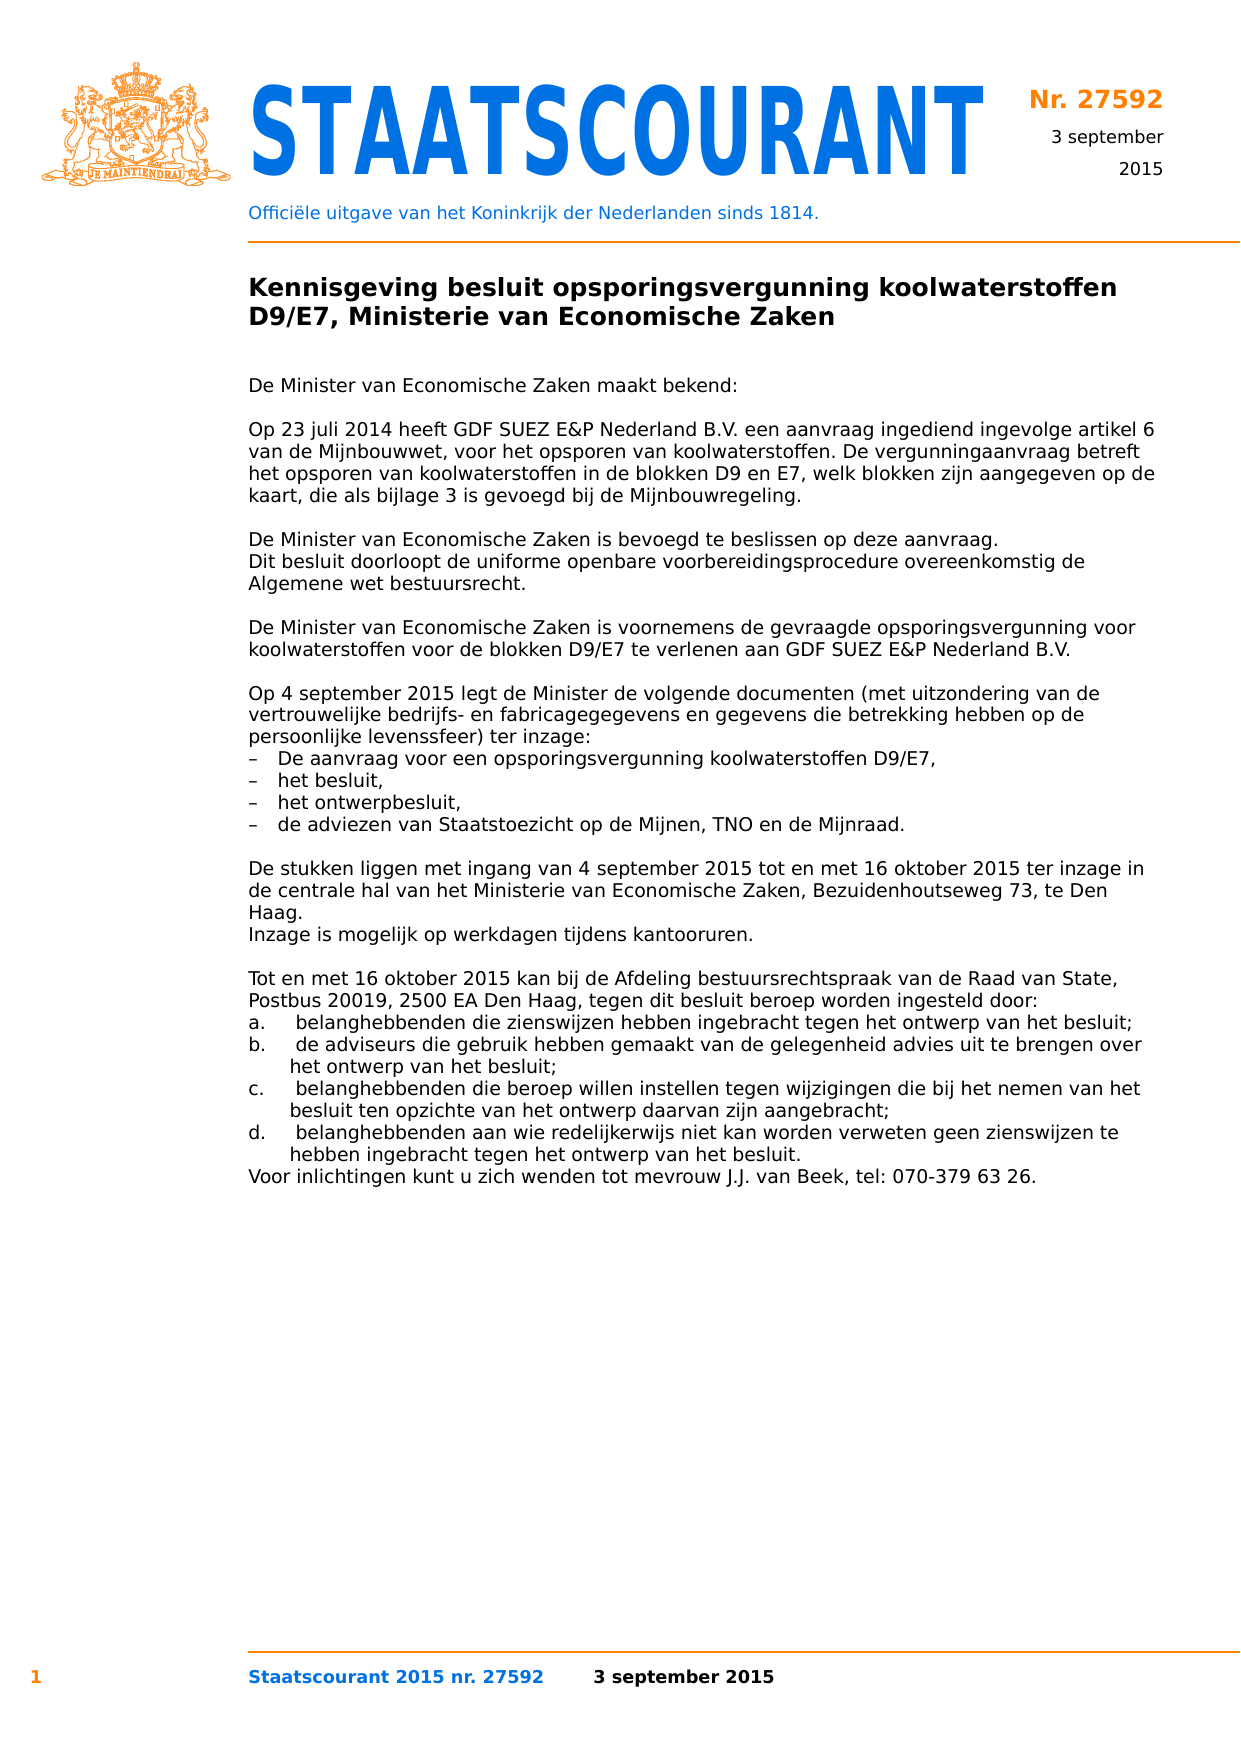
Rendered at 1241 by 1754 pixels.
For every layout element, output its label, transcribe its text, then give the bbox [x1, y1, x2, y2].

text De Minister van Economische Zaken is voornemens de gevraagde opsporingsvergunning voor koolwaterstoffen voor de blokken D9/E7 te verlenen aan GDF SUEZ E&P Nederland B.V. [248, 617, 1163, 661]
table_cell 3 september [998, 121, 1240, 153]
text Op 4 september 2015 legt de Minister de volgende documenten (met uitzondering van de vertrouwelijke bedrijfs- en fabricagegegevens en gegevens die betrekking hebben op de persoonlijke levenssfeer) ter inzage: [248, 682, 1163, 748]
text d. belanghebbenden aan wie redelijkerwijs niet kan worden verweten geen zienswijzen te hebben ingebracht tegen het ontwerp van het besluit. [248, 1122, 1163, 1166]
text Op 23 juli 2014 heeft GDF SUEZ E&P Nederland B.V. een aanvraag ingediend ingevolge artikel 6 van de Mijnbouwwet, voor het opsporen van koolwaterstoffen. De vergunningaanvraag betreft het opsporen van koolwaterstoffen in de blokken D9 en E7, welk blokken zijn aangegeven op de kaart, die als bijlage 3 is gevoegd bij de Mijnbouwregeling. [248, 419, 1163, 507]
text De Minister van Economische Zaken is bevoegd te beslissen op deze aanvraag. [248, 529, 1163, 551]
table_cell Officiële uitgave van het Koninkrijk der Nederlanden sinds 1814. [248, 203, 1240, 241]
text – het besluit, [248, 770, 1163, 792]
text Voor inlichtingen kunt u zich wenden tot mevrouw J.J. van Beek, tel: 070-379 63 26. [248, 1166, 1163, 1188]
subtitle Kennisgeving besluit opsporingsvergunning koolwaterstoffen D9/E7, Ministerie van Economische Zaken [248, 273, 1163, 331]
text b. de adviseurs die gebruik hebben gemaakt van de gelegenheid advies uit te brengen over het ontwerp van het besluit; [248, 1034, 1163, 1078]
text – het ontwerpbesluit, [248, 792, 1163, 814]
table_header STAATSCOURANT [248, 62, 998, 203]
text c. belanghebbenden die beroep willen instellen tegen wijzigingen die bij het nemen van het besluit ten opzichte van het ontwerp daarvan zijn aangebracht; [248, 1078, 1163, 1122]
text a. belanghebbenden die zienswijzen hebben ingebracht tegen het ontwerp van het besluit; [248, 1012, 1163, 1034]
table_cell 2015 [998, 153, 1240, 203]
text – de adviezen van Staatstoezicht op de Mijnen, TNO en de Mijnraad. [248, 814, 1163, 836]
text De stukken liggen met ingang van 4 september 2015 tot en met 16 oktober 2015 ter inzage in de centrale hal van het Ministerie van Economische Zaken, Bezuidenhoutseweg 73, te Den Haag. [248, 858, 1163, 924]
table_header [25, 62, 248, 241]
table_header Nr. 27592 [998, 62, 1240, 121]
text Tot en met 16 oktober 2015 kan bij de Afdeling bestuursrechtspraak van de Raad van State, Postbus 20019, 2500 EA Den Haag, tegen dit besluit beroep worden ingesteld door: [248, 968, 1163, 1012]
text – De aanvraag voor een opsporingsvergunning koolwaterstoffen D9/E7, [248, 748, 1163, 770]
text Dit besluit doorloopt de uniforme openbare voorbereidingsprocedure overeenkomstig de Algemene wet bestuursrecht. [248, 551, 1163, 595]
text De Minister van Economische Zaken maakt bekend: [248, 375, 1163, 397]
picture [41, 62, 231, 186]
text Inzage is mogelijk op werkdagen tijdens kantooruren. [248, 924, 1163, 946]
